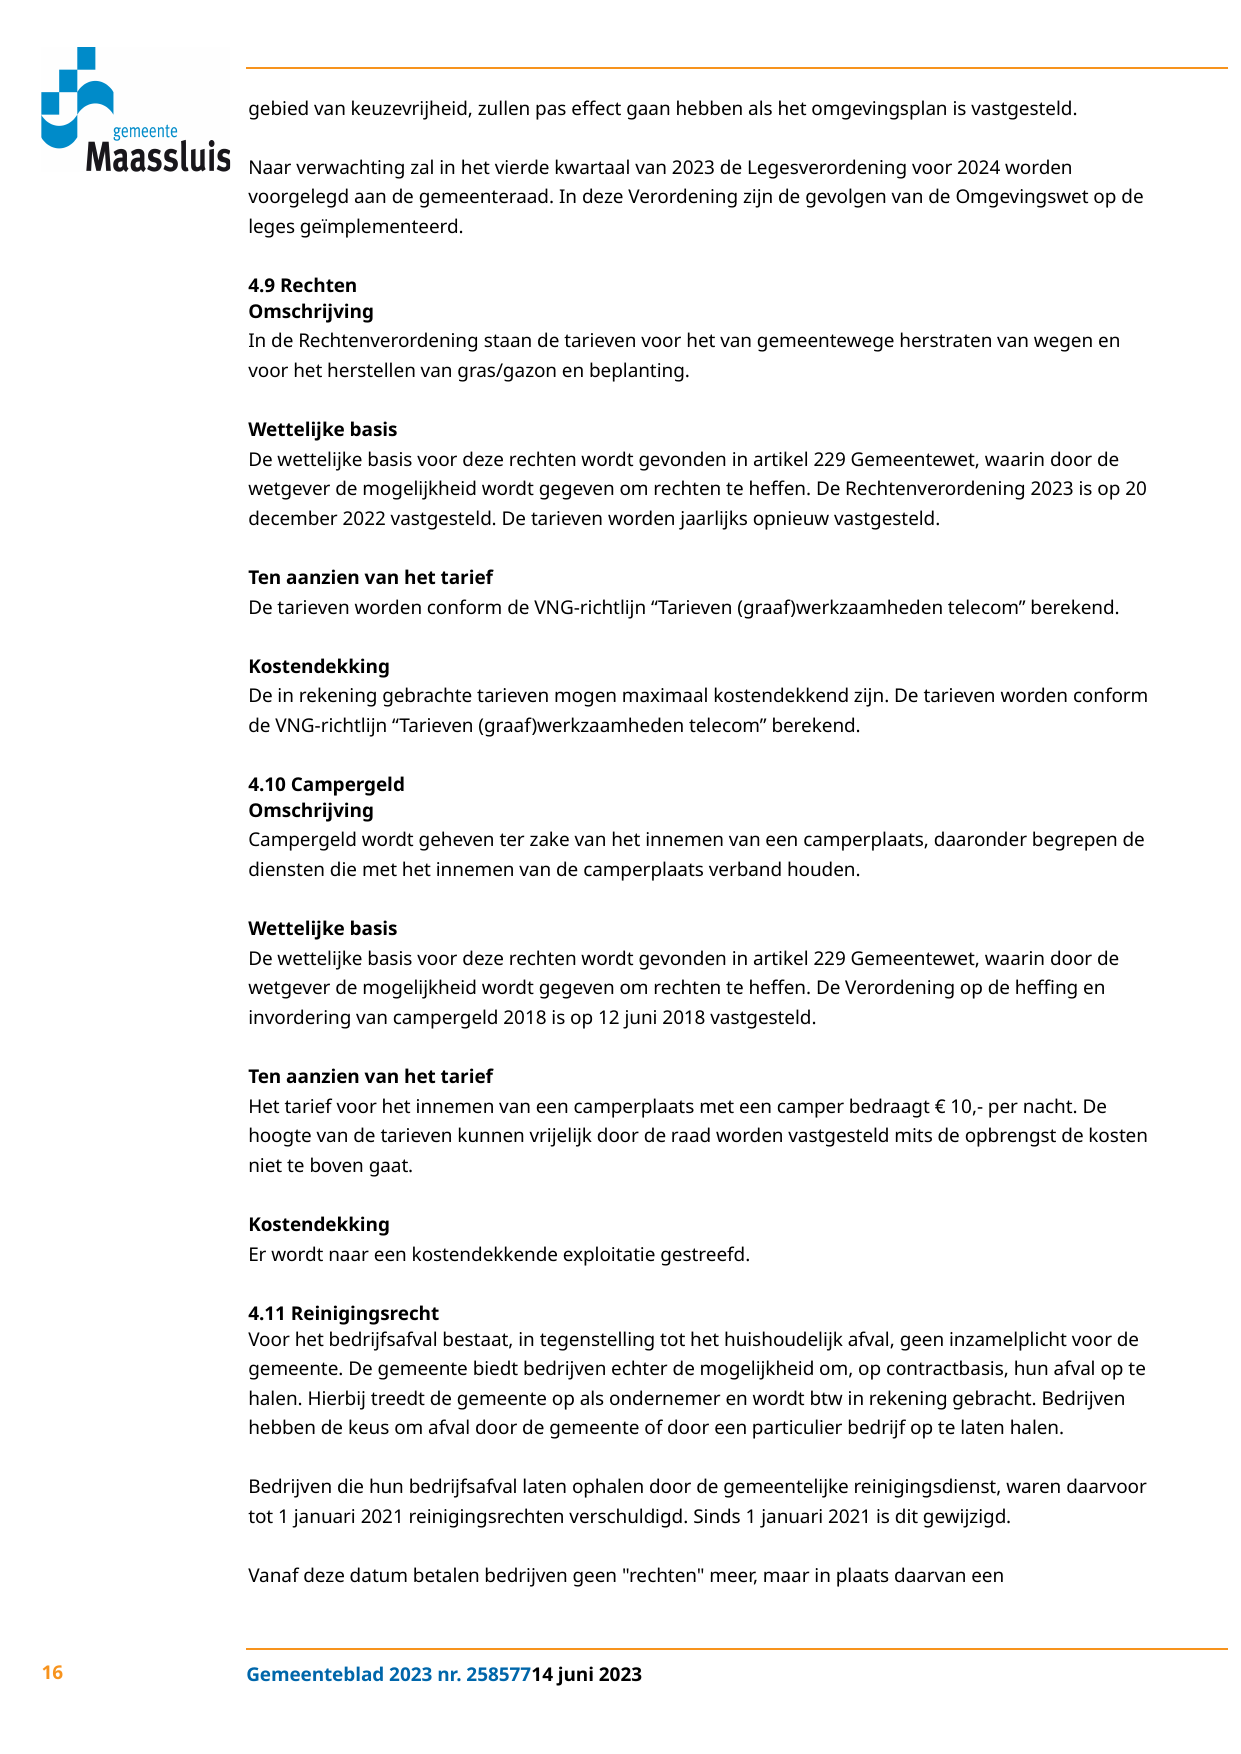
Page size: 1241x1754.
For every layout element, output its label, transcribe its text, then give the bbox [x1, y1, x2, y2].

text Ten aanzien van het tarief [248, 1063, 1152, 1089]
text Het tarief voor het innemen van een camperplaats met een camper bedraagt € 10,- per nacht. De hoogte van de tarieven kunnen vrijelijk door de raad worden vastgesteld mits de opbrengst de kosten niet te boven gaat. [248, 1093, 1152, 1178]
text In de Rechtenverordening staan de tarieven voor het van gemeentewege herstraten van wegen en voor het herstellen van gras/gazon en beplanting. [248, 328, 1152, 383]
text Bedrijven die hun bedrijfsafval laten ophalen door de gemeentelijke reinigingsdienst, waren daarvoor tot 1 januari 2021 reinigingsrechten verschuldigd. Sinds 1 januari 2021 is dit gewijzigd. [248, 1474, 1152, 1529]
text Ten aanzien van het tarief [248, 564, 1152, 590]
text Vanaf deze datum betalen bedrijven geen "rechten" meer, maar in plaats daarvan een [248, 1562, 1152, 1588]
picture [41, 47, 77, 92]
text Kostendekking [248, 653, 1152, 679]
text 4.11 Reinigingsrecht [248, 1300, 1152, 1326]
text De in rekening gebrachte tarieven mogen maximaal kostendekkend zijn. De tarieven worden conform de VNG-richtlijn “Tarieven (graaf)werkzaamheden telecom” berekend. [248, 683, 1152, 738]
text Voor het bedrijfsafval bestaat, in tegenstelling tot het huishoudelijk afval, geen inzamelplicht voor de gemeente. De gemeente biedt bedrijven echter de mogelijkheid om, op contractbasis, hun afval op te halen. Hierbij treedt de gemeente op als ondernemer en wordt btw in rekening gebracht. Bedrijven hebben de keus om afval door de gemeente of door een particulier bedrijf op te laten halen. [248, 1326, 1152, 1440]
text De wettelijke basis voor deze rechten wordt gevonden in artikel 229 Gemeentewet, waarin door de wetgever de mogelijkheid wordt gegeven om rechten te heffen. De Verordening op de heffing en invordering van campergeld 2018 is op 12 juni 2018 vastgesteld. [248, 945, 1152, 1030]
text Wettelijke basis [248, 416, 1152, 442]
text Wettelijke basis [248, 915, 1152, 941]
text Er wordt naar een kostendekkende exploitatie gestreefd. [248, 1241, 1152, 1267]
text 4.10 Campergeld [248, 771, 1152, 797]
text Omschrijving [248, 797, 1152, 823]
text De wettelijke basis voor deze rechten wordt gevonden in artikel 229 Gemeentewet, waarin door de wetgever de mogelijkheid wordt gegeven om rechten te heffen. De Rechtenverordening 2023 is op 20 december 2022 vastgesteld. De tarieven worden jaarlijks opnieuw vastgesteld. [248, 446, 1152, 531]
text 4.9 Rechten [248, 272, 1152, 298]
text gebied van keuzevrijheid, zullen pas effect gaan hebben als het omgevingsplan is vastgesteld. [248, 95, 1152, 121]
text Campergeld wordt geheven ter zake van het innemen van een camperplaats, daaronder begrepen de diensten die met het innemen van de camperplaats verband houden. [248, 827, 1152, 882]
text Naar verwachting zal in het vierde kwartaal van 2023 de Legesverordening voor 2024 worden voorgelegd aan de gemeenteraad. In deze Verordening zijn de gevolgen van de Omgevingswet op de leges geïmplementeerd. [248, 154, 1152, 239]
picture [41, 47, 231, 172]
text De tarieven worden conform de VNG-richtlijn “Tarieven (graaf)werkzaamheden telecom” berekend. [248, 594, 1152, 619]
text Kostendekking [248, 1211, 1152, 1237]
text Omschrijving [248, 298, 1152, 324]
